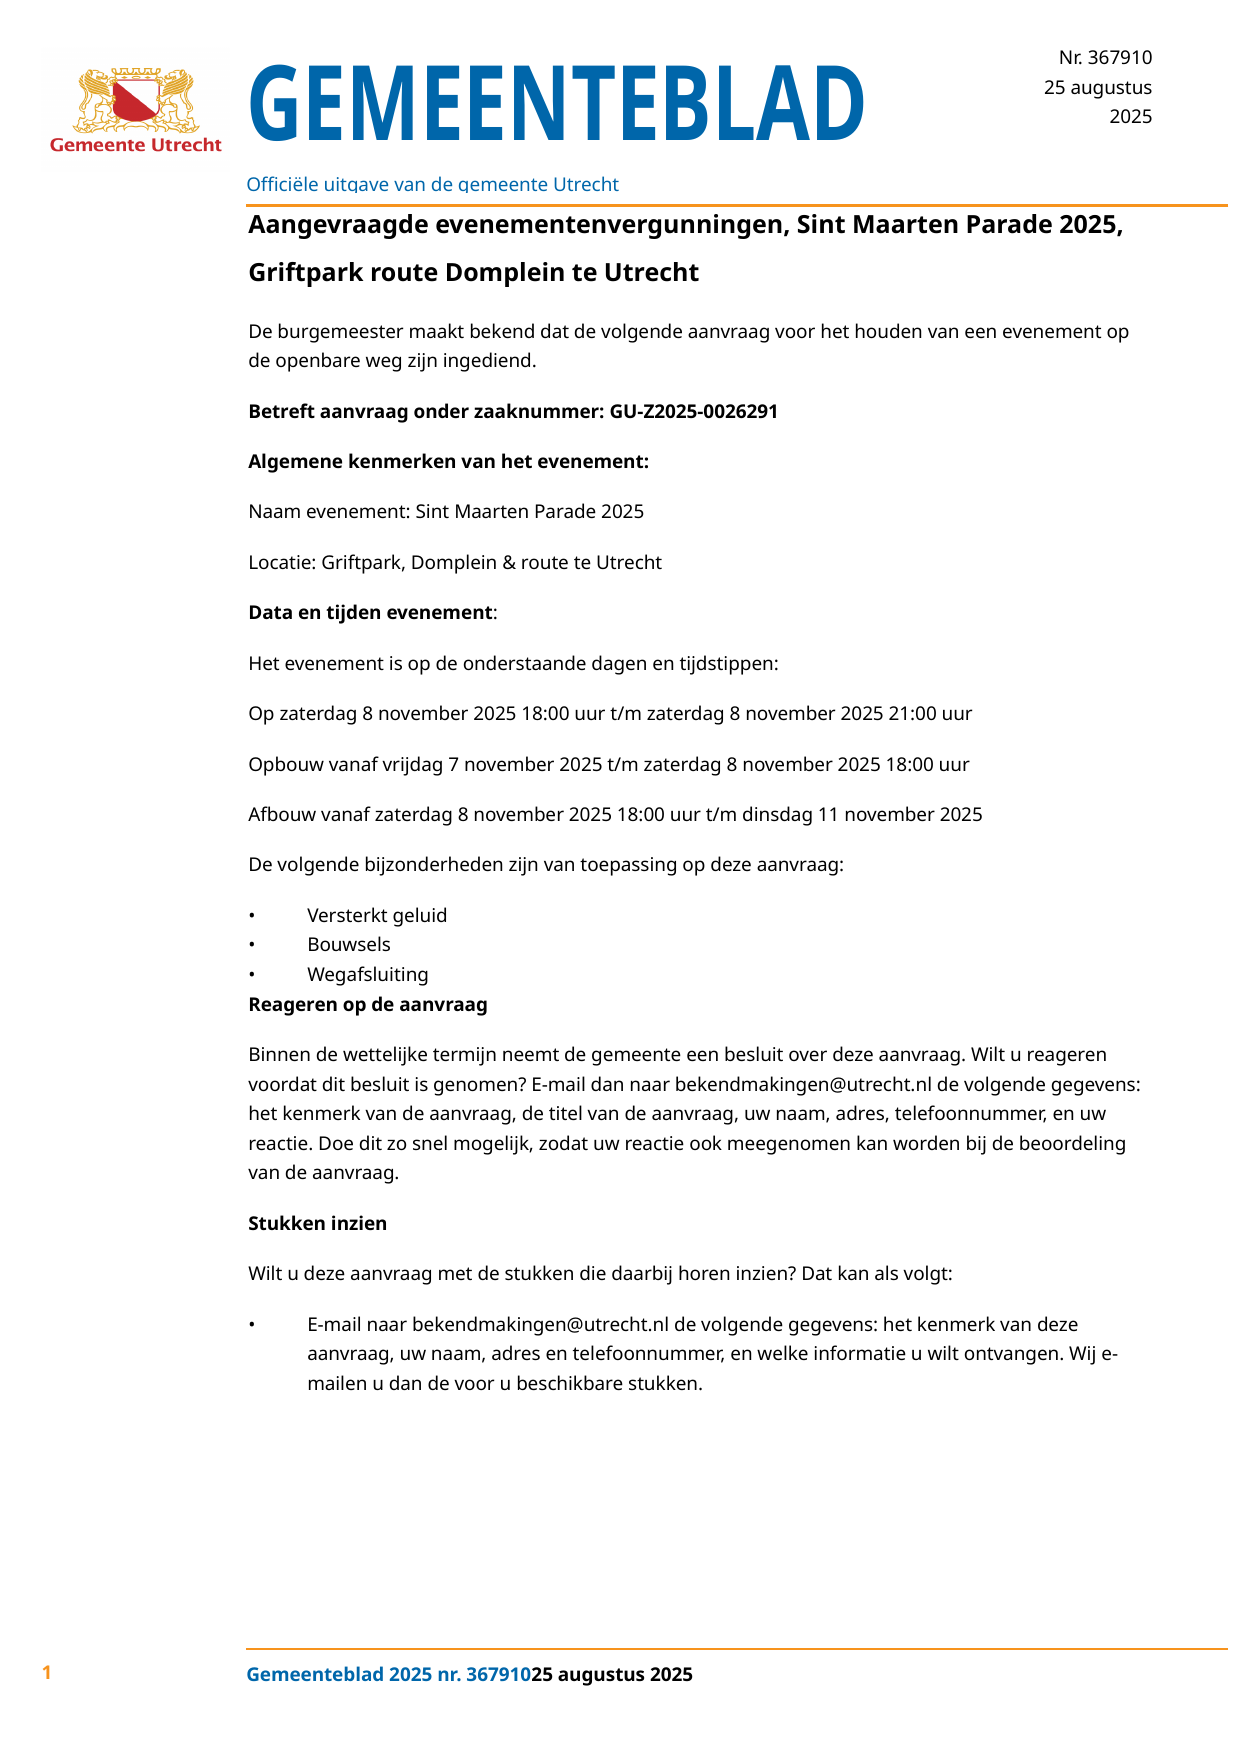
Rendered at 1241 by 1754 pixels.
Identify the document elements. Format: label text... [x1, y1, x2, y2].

text Reageren op de aanvraag [248, 991, 1152, 1017]
text Afbouw vanaf zaterdag 8 november 2025 18:00 uur t/m dinsdag 11 november 2025 [248, 801, 1152, 827]
list E-mail naar bekendmakingen@utrecht.nl de volgende gegevens: het kenmerk van deze aanvraag, uw naam, adres en telefoonnummer, en welke informatie u wilt ontvangen. Wij e-mailen u dan de voor u beschikbare stukken. [248, 1311, 1152, 1396]
text De volgende bijzonderheden zijn van toepassing op deze aanvraag: [248, 852, 1152, 877]
text Het evenement is op de onderstaande dagen en tijdstippen: [248, 650, 1152, 676]
text Naam evenement: Sint Maarten Parade 2025 [248, 499, 1152, 524]
text De burgemeester maakt bekend dat de volgende aanvraag voor het houden van een evenement op de openbare weg zijn ingediend. [248, 318, 1152, 373]
list Wegafsluiting [248, 961, 1152, 987]
text Betreft aanvraag onder zaaknummer: GU-Z2025-0026291 [248, 398, 1152, 424]
text Algemene kenmerken van het evenement: [248, 448, 1152, 474]
text Stukken inzien [248, 1210, 1152, 1236]
text Opbouw vanaf vrijdag 7 november 2025 t/m zaterdag 8 november 2025 18:00 uur [248, 751, 1152, 777]
picture [41, 47, 231, 172]
text Op zaterdag 8 november 2025 18:00 uur t/m zaterdag 8 november 2025 21:00 uur [248, 700, 1152, 726]
list Bouwsels [248, 932, 1152, 957]
text Data en tijden evenement: [248, 599, 1152, 625]
text Aangevraagde evenementenvergunningen, Sint Maarten Parade 2025, Griftpark route Domplein te Utrecht [248, 207, 1152, 288]
text Binnen de wettelijke termijn neemt de gemeente een besluit over deze aanvraag. Wilt u reageren voordat dit besluit is genomen? E-mail dan naar bekendmakingen@utrecht.nl de volgende gegevens: het kenmerk van de aanvraag, de titel van de aanvraag, uw naam, adres, telefoonnummer, en uw reactie. Doe dit zo snel mogelijk, zodat uw reactie ook meegenomen kan worden bij de beoordeling van de aanvraag. [248, 1041, 1152, 1185]
text Wilt u deze aanvraag met de stukken die daarbij horen inzien? Dat kan als volgt: [248, 1260, 1152, 1286]
text Locatie: Griftpark, Domplein & route te Utrecht [248, 549, 1152, 575]
list Versterkt geluid [248, 902, 1152, 928]
